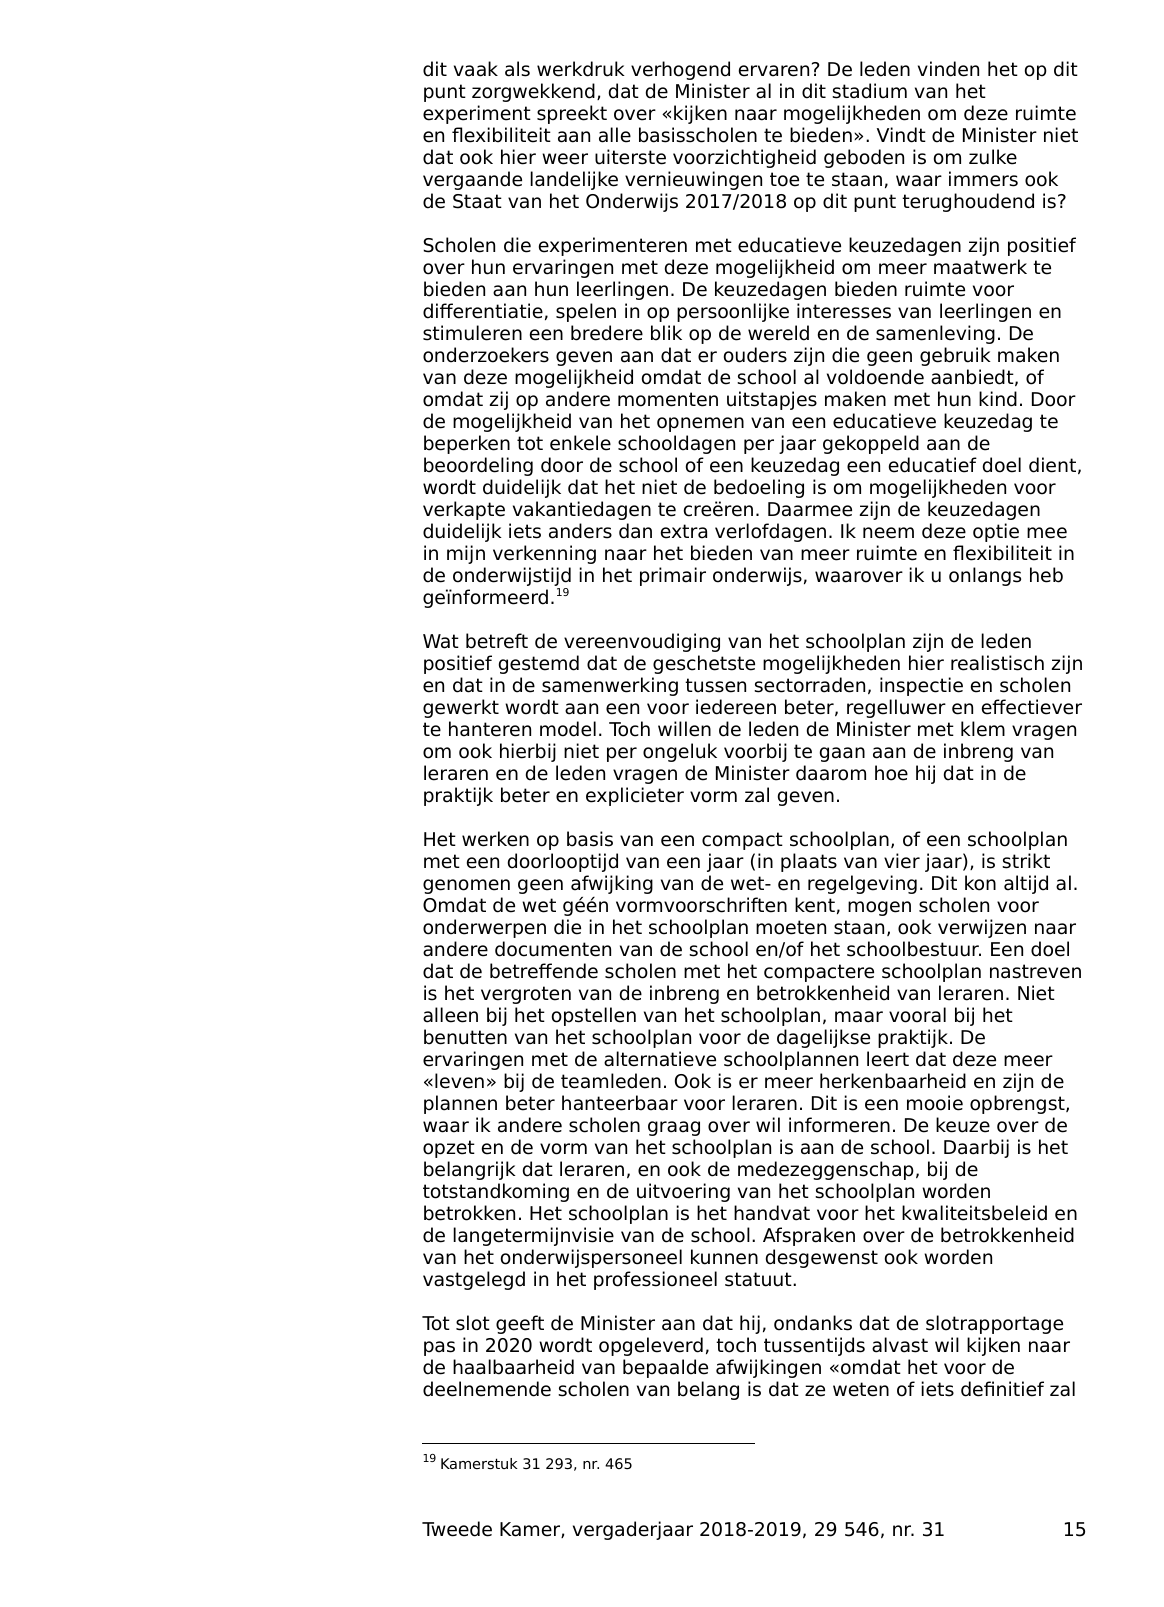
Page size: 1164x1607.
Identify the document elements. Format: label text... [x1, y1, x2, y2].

text Scholen die experimenteren met educatieve keuzedagen zijn positief over hun ervaringen met deze mogelijkheid om meer maatwerk te bieden aan hun leerlingen. De keuzedagen bieden ruimte voor differentiatie, spelen in op persoonlijke interesses van leerlingen en stimuleren een bredere blik op de wereld en de samenleving. De onderzoekers geven aan dat er ouders zijn die geen gebruik maken van deze mogelijkheid omdat de school al voldoende aanbiedt, of omdat zij op andere momenten uitstapjes maken met hun kind. Door de mogelijkheid van het opnemen van een educatieve keuzedag te beperken tot enkele schooldagen per jaar gekoppeld aan de beoordeling door de school of een keuzedag een educatief doel dient, wordt duidelijk dat het niet de bedoeling is om mogelijkheden voor verkapte vakantiedagen te creëren. Daarmee zijn de keuzedagen duidelijk iets anders dan extra verlofdagen. Ik neem deze optie mee in mijn verkenning naar het bieden van meer ruimte en flexibiliteit in de onderwijstijd in het primair onderwijs, waarover ik u onlangs heb geïnformeerd. [422, 235, 1087, 609]
text Kamerstuk 31 293, nr. 465 [422, 1452, 1087, 1474]
text Wat betreft de vereenvoudiging van het schoolplan zijn de leden positief gestemd dat de geschetste mogelijkheden hier realistisch zijn en dat in de samenwerking tussen sectorraden, inspectie en scholen gewerkt wordt aan een voor iedereen beter, regelluwer en effectiever te hanteren model. Toch willen de leden de Minister met klem vragen om ook hierbij niet per ongeluk voorbij te gaan aan de inbreng van leraren en de leden vragen de Minister daarom hoe hij dat in de praktijk beter en explicieter vorm zal geven. [422, 631, 1087, 807]
text Tot slot geeft de Minister aan dat hij, ondanks dat de slotrapportage pas in 2020 wordt opgeleverd, toch tussentijds alvast wil kijken naar de haalbaarheid van bepaalde afwijkingen «omdat het voor de deelnemende scholen van belang is dat ze weten of iets definitief zal [422, 1313, 1087, 1401]
text dit vaak als werkdruk verhogend ervaren? De leden vinden het op dit punt zorgwekkend, dat de Minister al in dit stadium van het experiment spreekt over «kijken naar mogelijkheden om deze ruimte en flexibiliteit aan alle basisscholen te bieden». Vindt de Minister niet dat ook hier weer uiterste voorzichtigheid geboden is om zulke vergaande landelijke vernieuwingen toe te staan, waar immers ook de Staat van het Onderwijs 2017/2018 op dit punt terughoudend is? [422, 59, 1087, 213]
text Het werken op basis van een compact schoolplan, of een schoolplan met een doorlooptijd van een jaar (in plaats van vier jaar), is strikt genomen geen afwijking van de wet- en regelgeving. Dit kon altijd al. Omdat de wet géén vormvoorschriften kent, mogen scholen voor onderwerpen die in het schoolplan moeten staan, ook verwijzen naar andere documenten van de school en/of het schoolbestuur. Een doel dat de betreffende scholen met het compactere schoolplan nastreven is het vergroten van de inbreng en betrokkenheid van leraren. Niet alleen bij het opstellen van het schoolplan, maar vooral bij het benutten van het schoolplan voor de dagelijkse praktijk. De ervaringen met de alternatieve schoolplannen leert dat deze meer «leven» bij de teamleden. Ook is er meer herkenbaarheid en zijn de plannen beter hanteerbaar voor leraren. Dit is een mooie opbrengst, waar ik andere scholen graag over wil informeren. De keuze over de opzet en de vorm van het schoolplan is aan de school. Daarbij is het belangrijk dat leraren, en ook de medezeggenschap, bij de totstandkoming en de uitvoering van het schoolplan worden betrokken. Het schoolplan is het handvat voor het kwaliteitsbeleid en de langetermijnvisie van de school. Afspraken over de betrokkenheid van het onderwijspersoneel kunnen desgewenst ook worden vastgelegd in het professioneel statuut. [422, 829, 1087, 1291]
